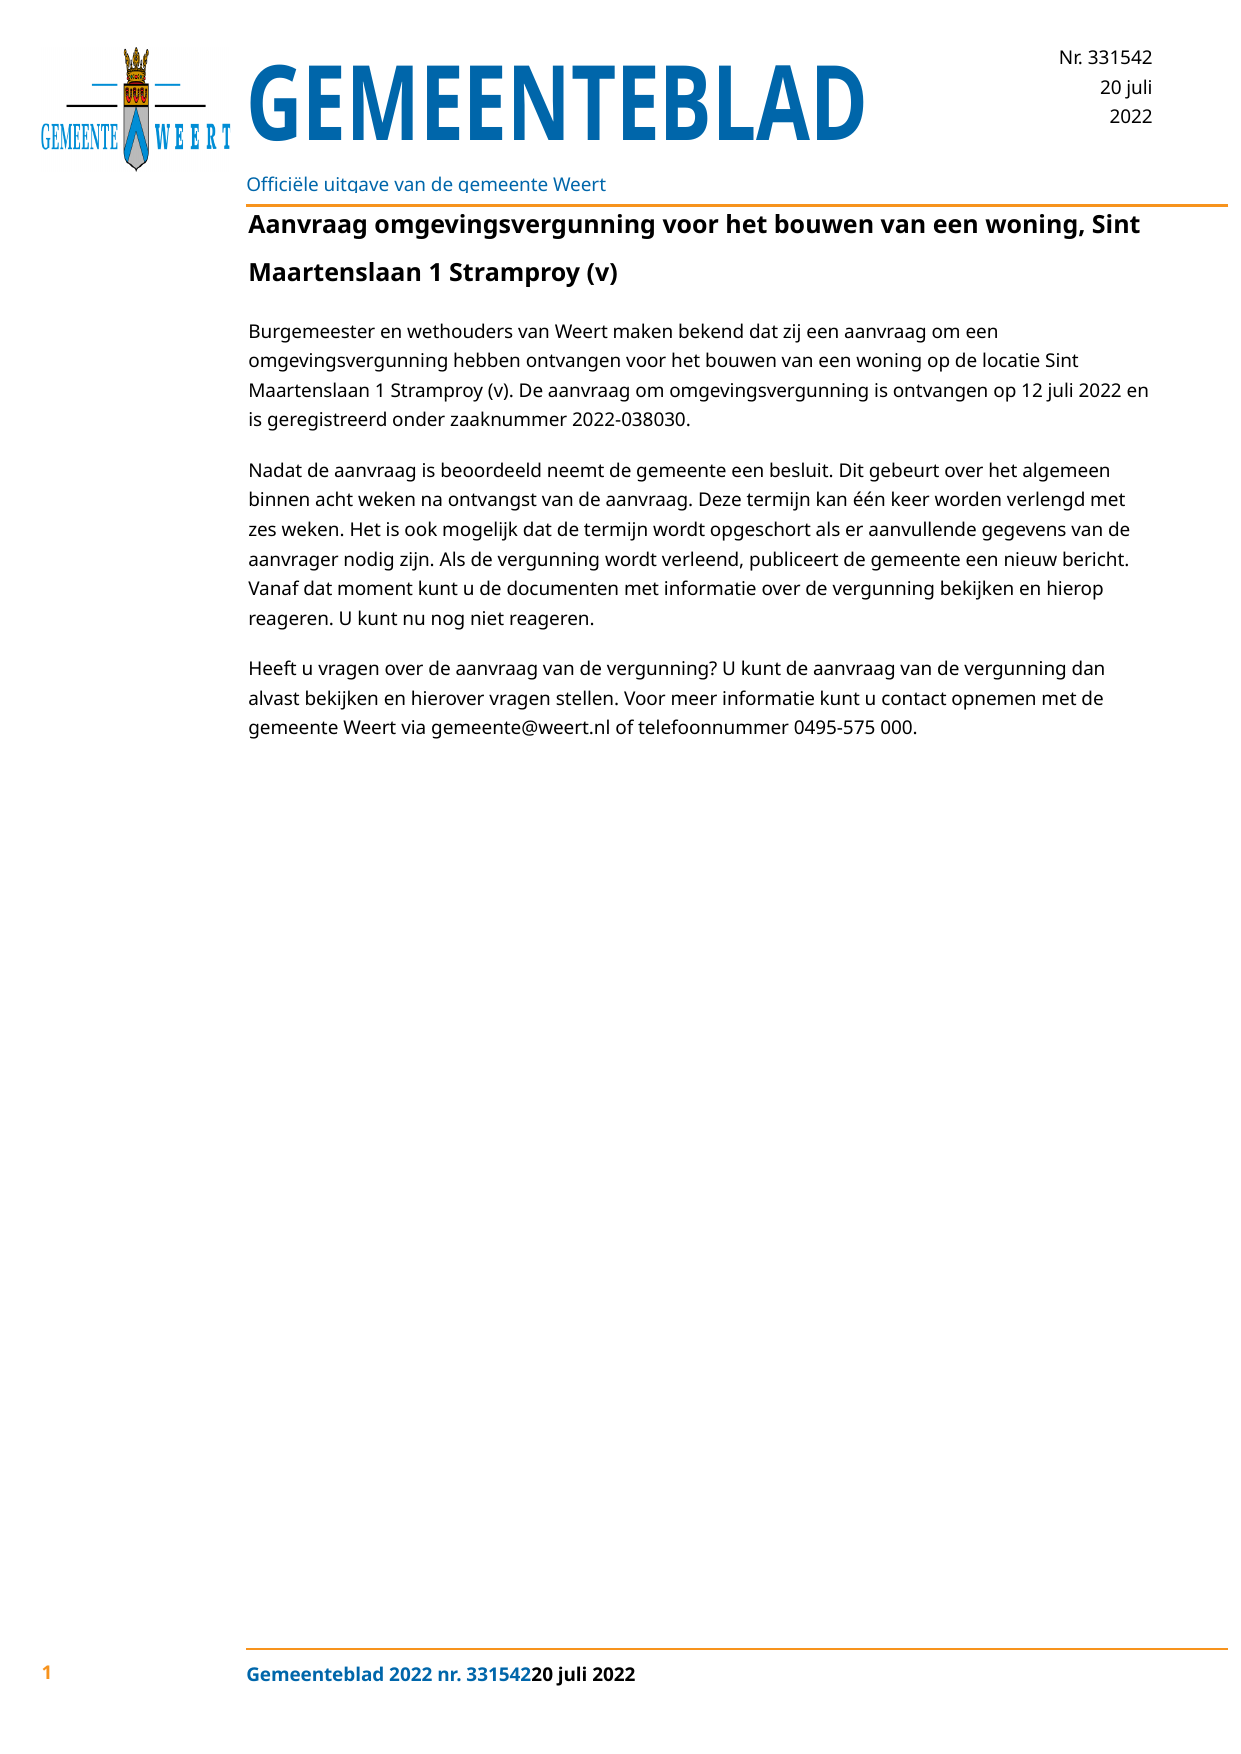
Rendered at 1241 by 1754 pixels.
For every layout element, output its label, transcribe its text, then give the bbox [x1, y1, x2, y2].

text Burgemeester en wethouders van Weert maken bekend dat zij een aanvraag om een omgevingsvergunning hebben ontvangen voor het bouwen van een woning op de locatie Sint Maartenslaan 1 Stramproy (v). De aanvraag om omgevingsvergunning is ontvangen op 12 juli 2022 en is geregistreerd onder zaaknummer 2022-038030. [248, 318, 1152, 432]
text Heeft u vragen over de aanvraag van de vergunning? U kunt de aanvraag van de vergunning dan alvast bekijken en hierover vragen stellen. Voor meer informatie kunt u contact opnemen met de gemeente Weert via gemeente@weert.nl of telefoonnummer 0495-575 000. [248, 655, 1152, 740]
picture [41, 47, 231, 172]
text Nadat de aanvraag is beoordeeld neemt de gemeente een besluit. Dit gebeurt over het algemeen binnen acht weken na ontvangst van de aanvraag. Deze termijn kan één keer worden verlengd met zes weken. Het is ook mogelijk dat de termijn wordt opgeschort als er aanvullende gegevens van de aanvrager nodig zijn. Als de vergunning wordt verleend, publiceert de gemeente een nieuw bericht. Vanaf dat moment kunt u de documenten met informatie over de vergunning bekijken en hierop reageren. U kunt nu nog niet reageren. [248, 457, 1152, 631]
text Aanvraag omgevingsvergunning voor het bouwen van een woning, Sint Maartenslaan 1 Stramproy (v) [248, 207, 1152, 288]
